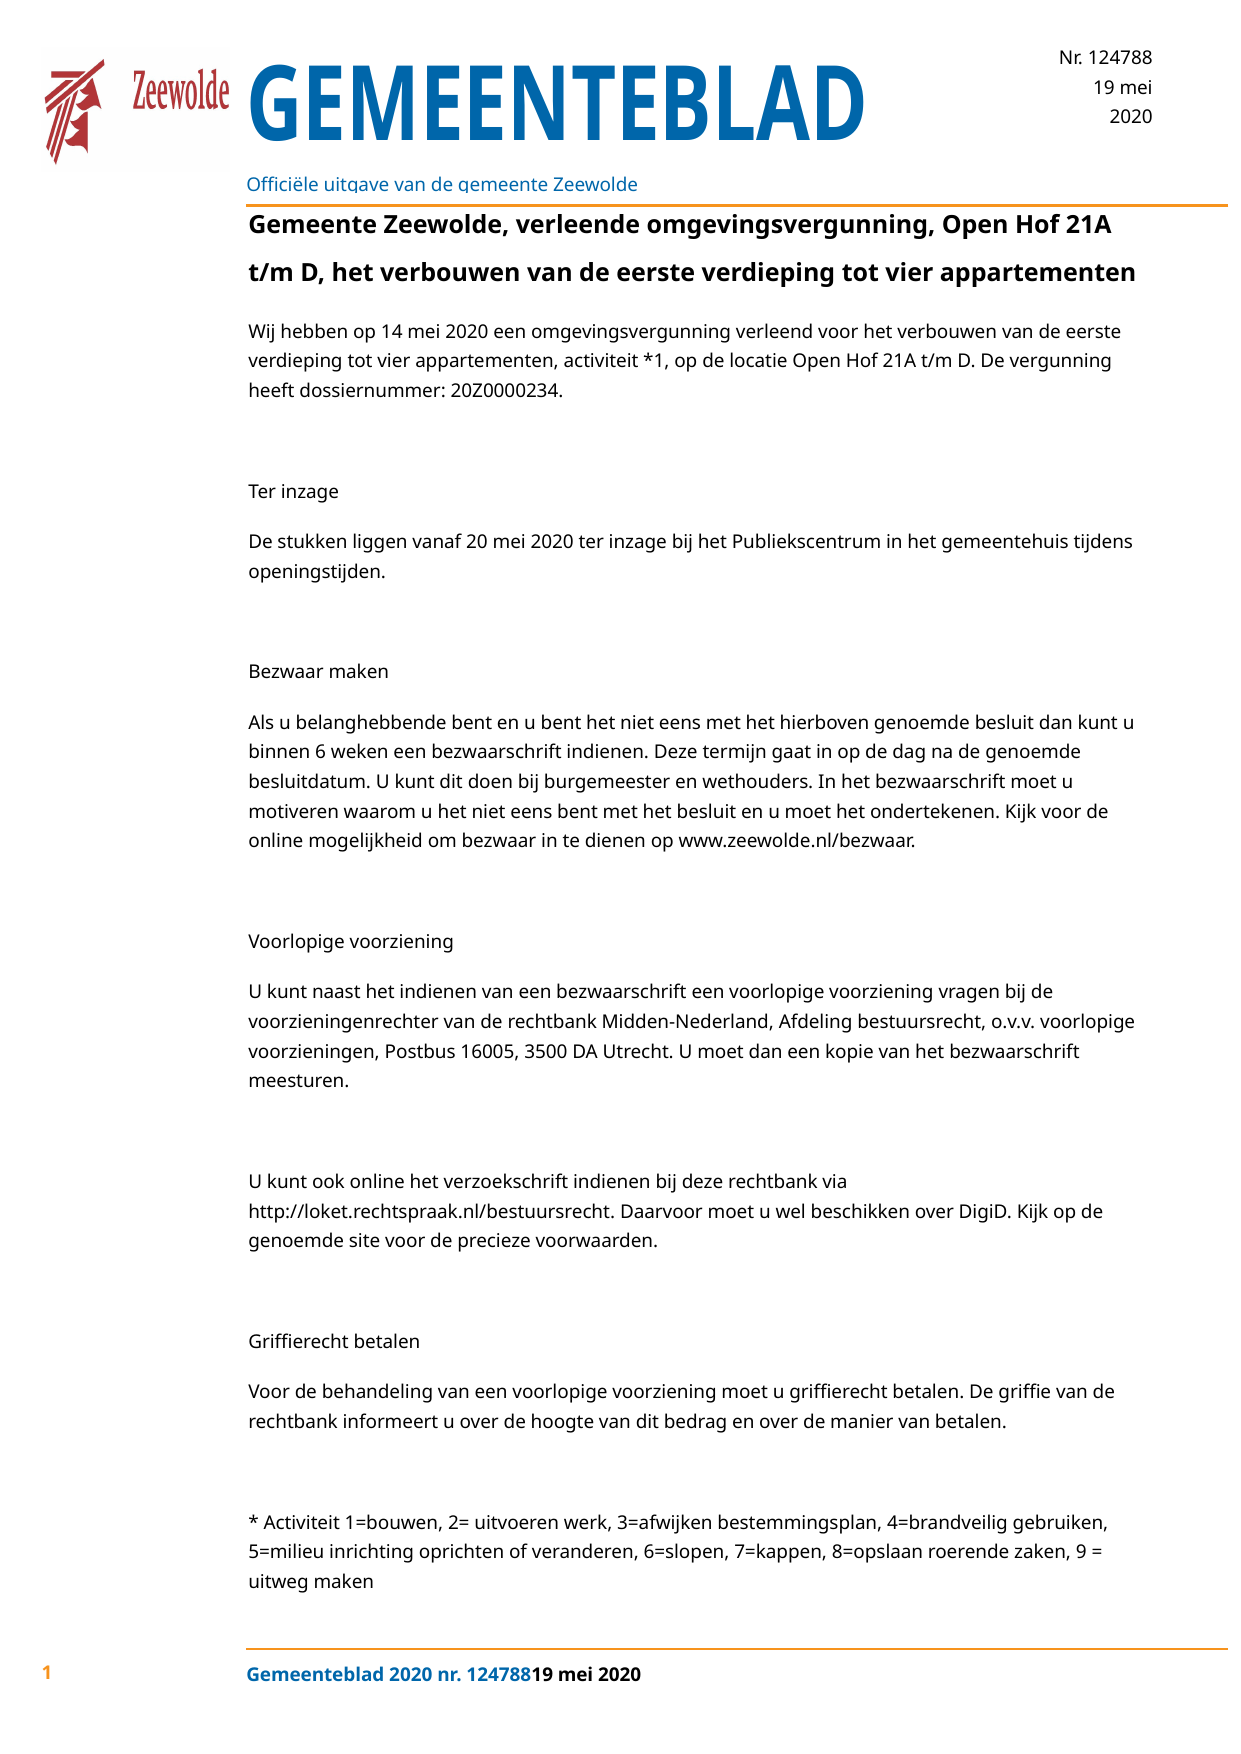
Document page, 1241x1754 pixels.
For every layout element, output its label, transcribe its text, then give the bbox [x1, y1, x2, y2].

picture [41, 47, 231, 172]
text Ter inzage [248, 478, 1152, 504]
text Griffierecht betalen [248, 1328, 1152, 1354]
text De stukken liggen vanaf 20 mei 2020 ter inzage bij het Publiekscentrum in het gemeentehuis tijdens openingstijden. [248, 528, 1152, 584]
text Voor de behandeling van een voorlopige voorziening moet u griffierecht betalen. De griffie van de rechtbank informeert u over de hoogte van dit bedrag en over de manier van betalen. [248, 1379, 1152, 1434]
text U kunt naast het indienen van een bezwaarschrift een voorlopige voorziening vragen bij de voorzieningenrechter van de rechtbank Midden-Nederland, Afdeling bestuursrecht, o.v.v. voorlopige voorzieningen, Postbus 16005, 3500 DA Utrecht. U moet dan een kopie van het bezwaarschrift meesturen. [248, 979, 1152, 1093]
text Bezwaar maken [248, 659, 1152, 684]
text Voorlopige voorziening [248, 928, 1152, 954]
text Wij hebben op 14 mei 2020 een omgevingsvergunning verleend voor het verbouwen van de eerste verdieping tot vier appartementen, activiteit *1, op de locatie Open Hof 21A t/m D. De vergunning heeft dossiernummer: 20Z0000234. [248, 318, 1152, 403]
text * Activiteit 1=bouwen, 2= uitvoeren werk, 3=afwijken bestemmingsplan, 4=brandveilig gebruiken, 5=milieu inrichting oprichten of veranderen, 6=slopen, 7=kappen, 8=opslaan roerende zaken, 9 = uitweg maken [248, 1509, 1152, 1594]
text Als u belanghebbende bent en u bent het niet eens met het hierboven genoemde besluit dan kunt u binnen 6 weken een bezwaarschrift indienen. Deze termijn gaat in op de dag na de genoemde besluitdatum. U kunt dit doen bij burgemeester en wethouders. In het bezwaarschrift moet u motiveren waarom u het niet eens bent met het besluit en u moet het ondertekenen. Kijk voor de online mogelijkheid om bezwaar in te dienen op www.zeewolde.nl/bezwaar. [248, 709, 1152, 853]
text U kunt ook online het verzoekschrift indienen bij deze rechtbank via http://loket.rechtspraak.nl/bestuursrecht. Daarvoor moet u wel beschikken over DigiD. Kijk op de genoemde site voor de precieze voorwaarden. [248, 1168, 1152, 1253]
text Gemeente Zeewolde, verleende omgevingsvergunning, Open Hof 21A t/m D, het verbouwen van de eerste verdieping tot vier appartementen [248, 207, 1152, 288]
